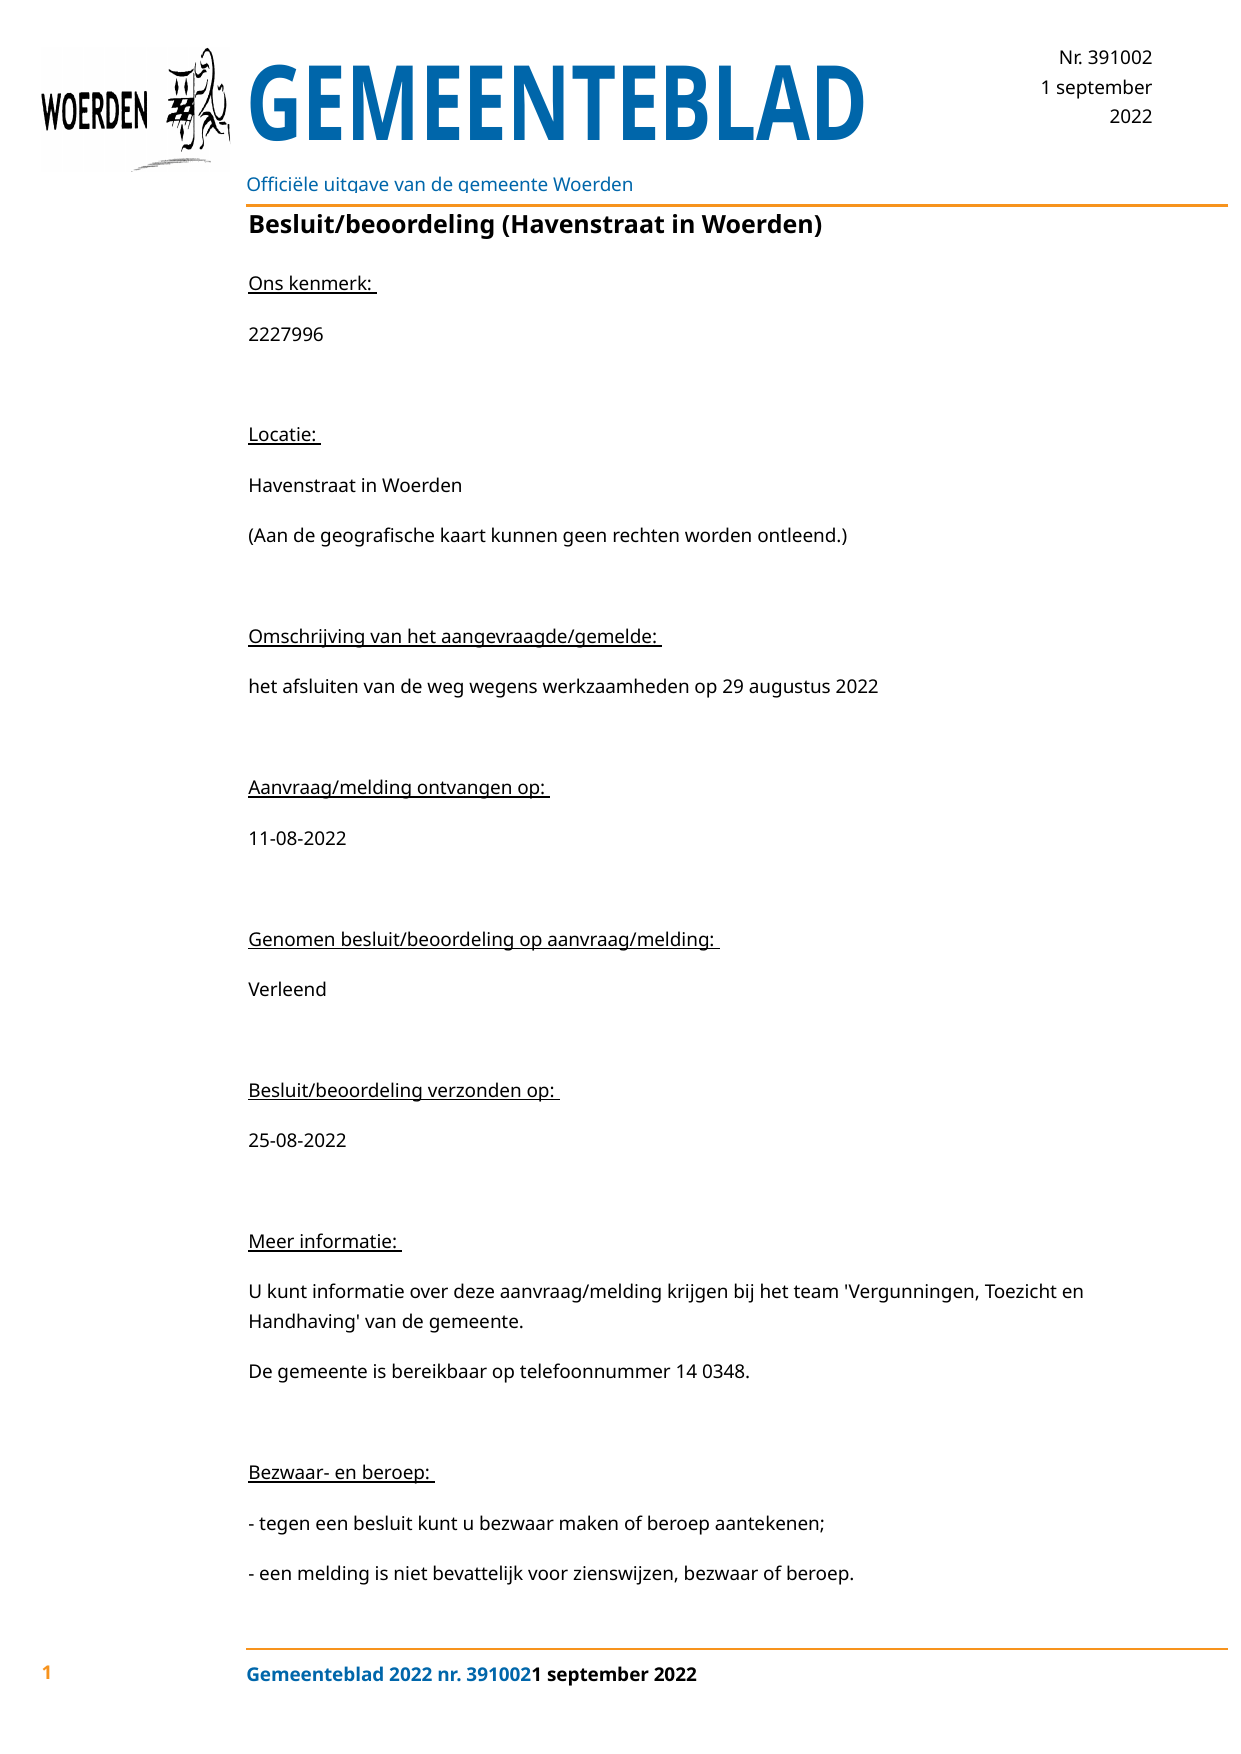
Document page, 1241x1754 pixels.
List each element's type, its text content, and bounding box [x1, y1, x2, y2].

text Havenstraat in Woerden [248, 472, 1152, 498]
text Meer informatie: [248, 1228, 1152, 1254]
text het afsluiten van de weg wegens werkzaamheden op 29 augustus 2022 [248, 674, 1152, 699]
text Besluit/beoordeling (Havenstraat in Woerden) [248, 207, 1152, 241]
text Genomen besluit/beoordeling op aanvraag/melding: [248, 926, 1152, 951]
text Verleend [248, 976, 1152, 1002]
text 25-08-2022 [248, 1127, 1152, 1153]
picture [41, 47, 231, 172]
text 2227996 [248, 321, 1152, 346]
text U kunt informatie over deze aanvraag/melding krijgen bij het team 'Vergunningen, Toezicht en Handhaving' van de gemeente. [248, 1279, 1152, 1334]
text (Aan de geografische kaart kunnen geen rechten worden ontleend.) [248, 522, 1152, 548]
text Omschrijving van het aangevraagde/gemelde: [248, 623, 1152, 649]
text Ons kenmerk: [248, 270, 1152, 296]
text - tegen een besluit kunt u bezwaar maken of beroep aantekenen; [248, 1510, 1152, 1536]
text Besluit/beoordeling verzonden op: [248, 1077, 1152, 1103]
text De gemeente is bereikbaar op telefoonnummer 14 0348. [248, 1359, 1152, 1384]
text Locatie: [248, 422, 1152, 447]
text Aanvraag/melding ontvangen op: [248, 774, 1152, 800]
text 11-08-2022 [248, 825, 1152, 851]
text Bezwaar- en beroep: [248, 1459, 1152, 1485]
text - een melding is niet bevattelijk voor zienswijzen, bezwaar of beroep. [248, 1560, 1152, 1586]
